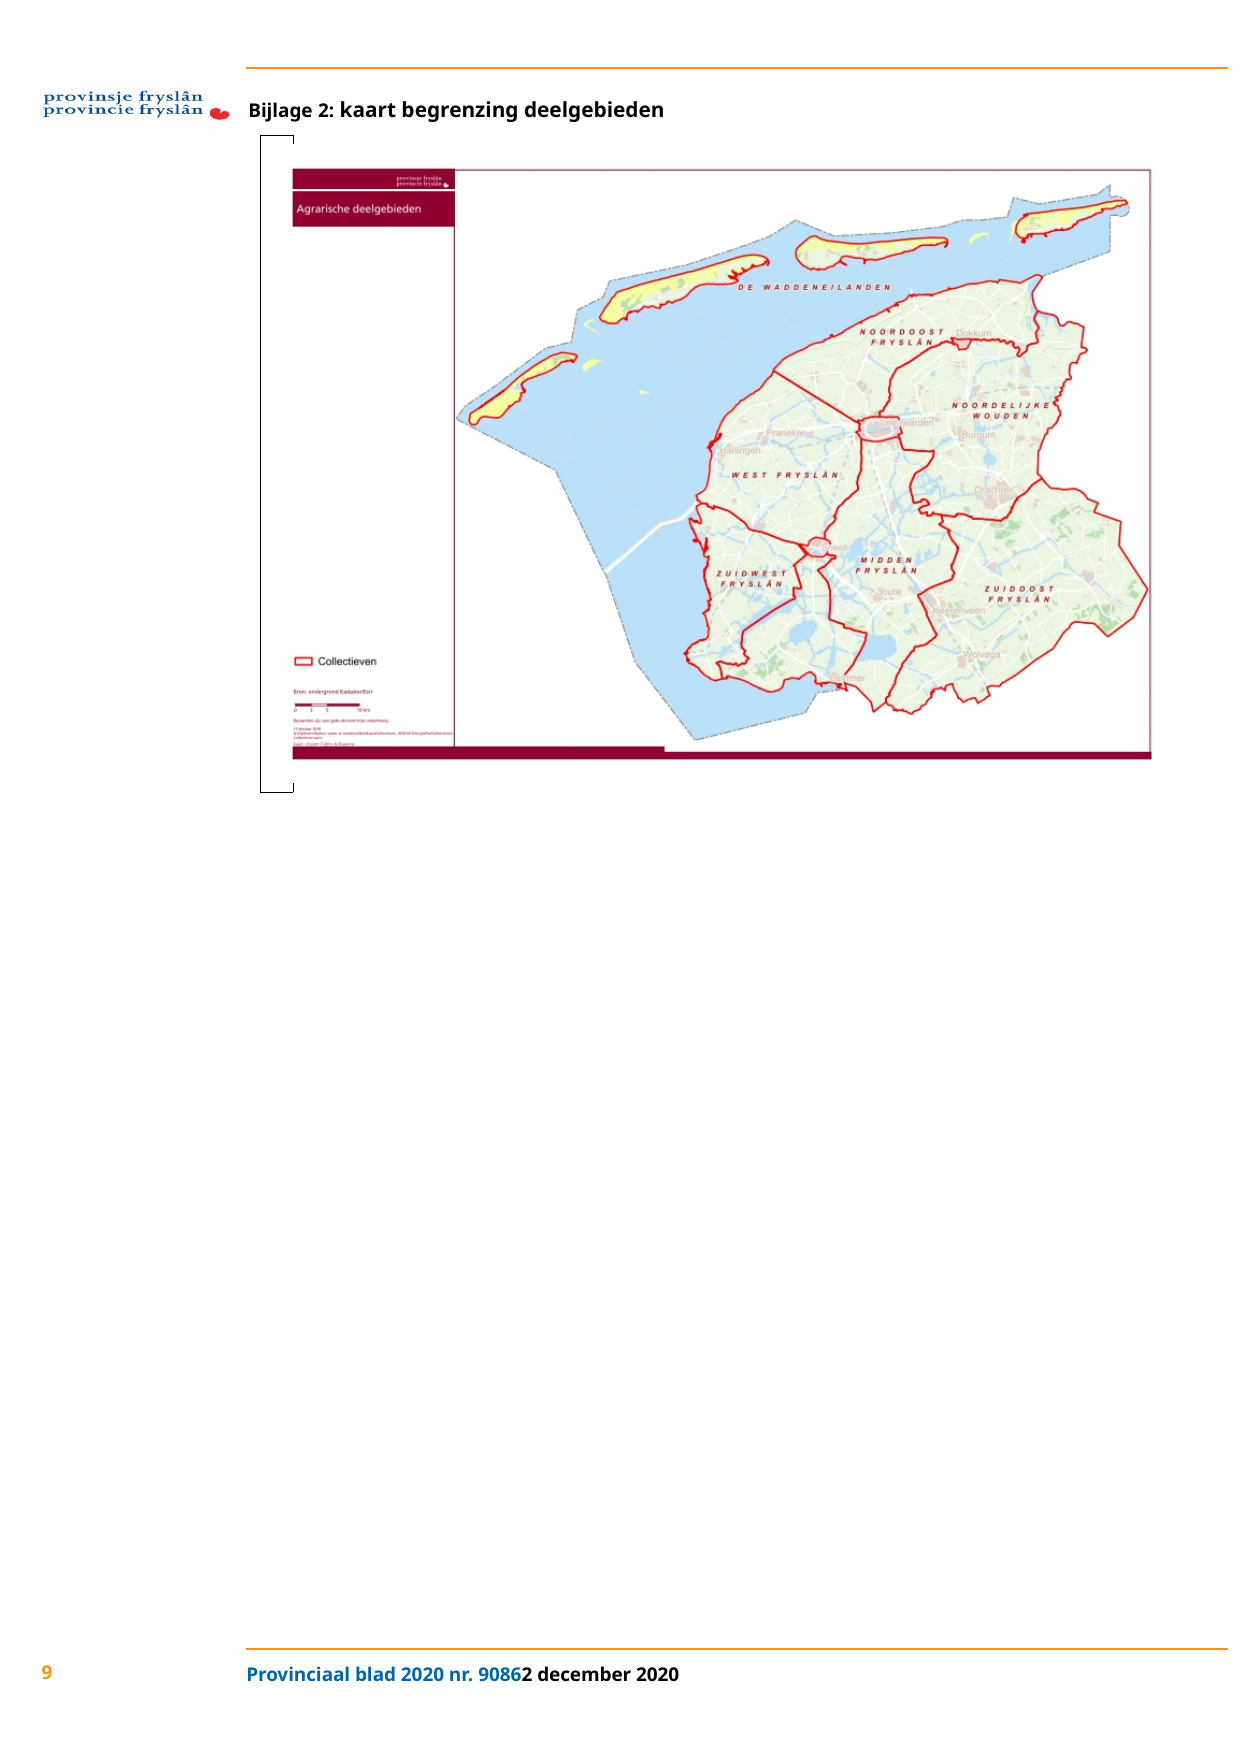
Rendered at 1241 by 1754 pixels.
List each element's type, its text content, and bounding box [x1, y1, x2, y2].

text Bijlage 2: kaart begrenzing deelgebieden [248, 95, 1152, 123]
picture [268, 144, 1173, 783]
picture [41, 47, 231, 172]
